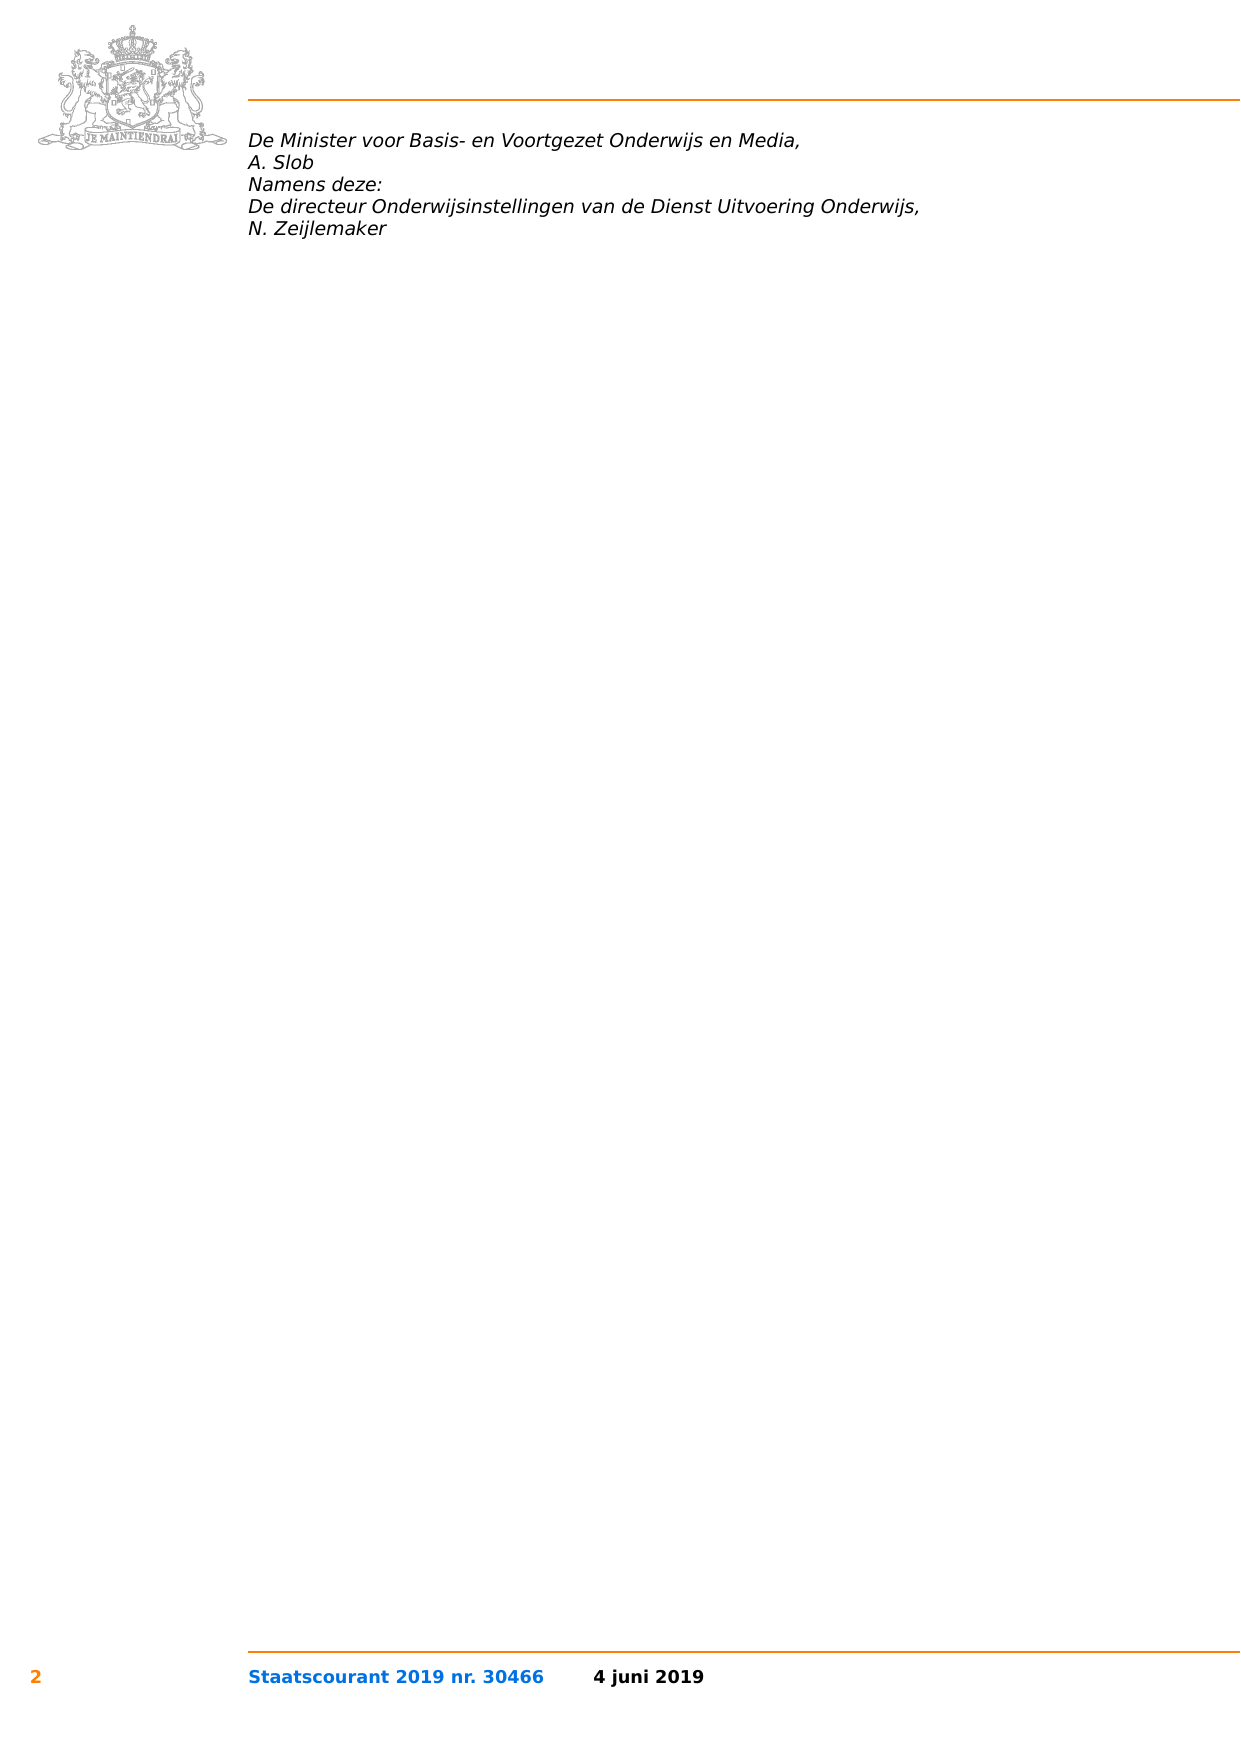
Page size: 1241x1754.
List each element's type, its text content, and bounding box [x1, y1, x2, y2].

picture [38, 25, 227, 150]
text De Minister voor Basis- en Voortgezet Onderwijs en Media, A. Slob Namens deze: De directeur Onderwijsinstellingen van de Dienst Uitvoering Onderwijs, N. Zeijlemaker [248, 130, 1163, 240]
